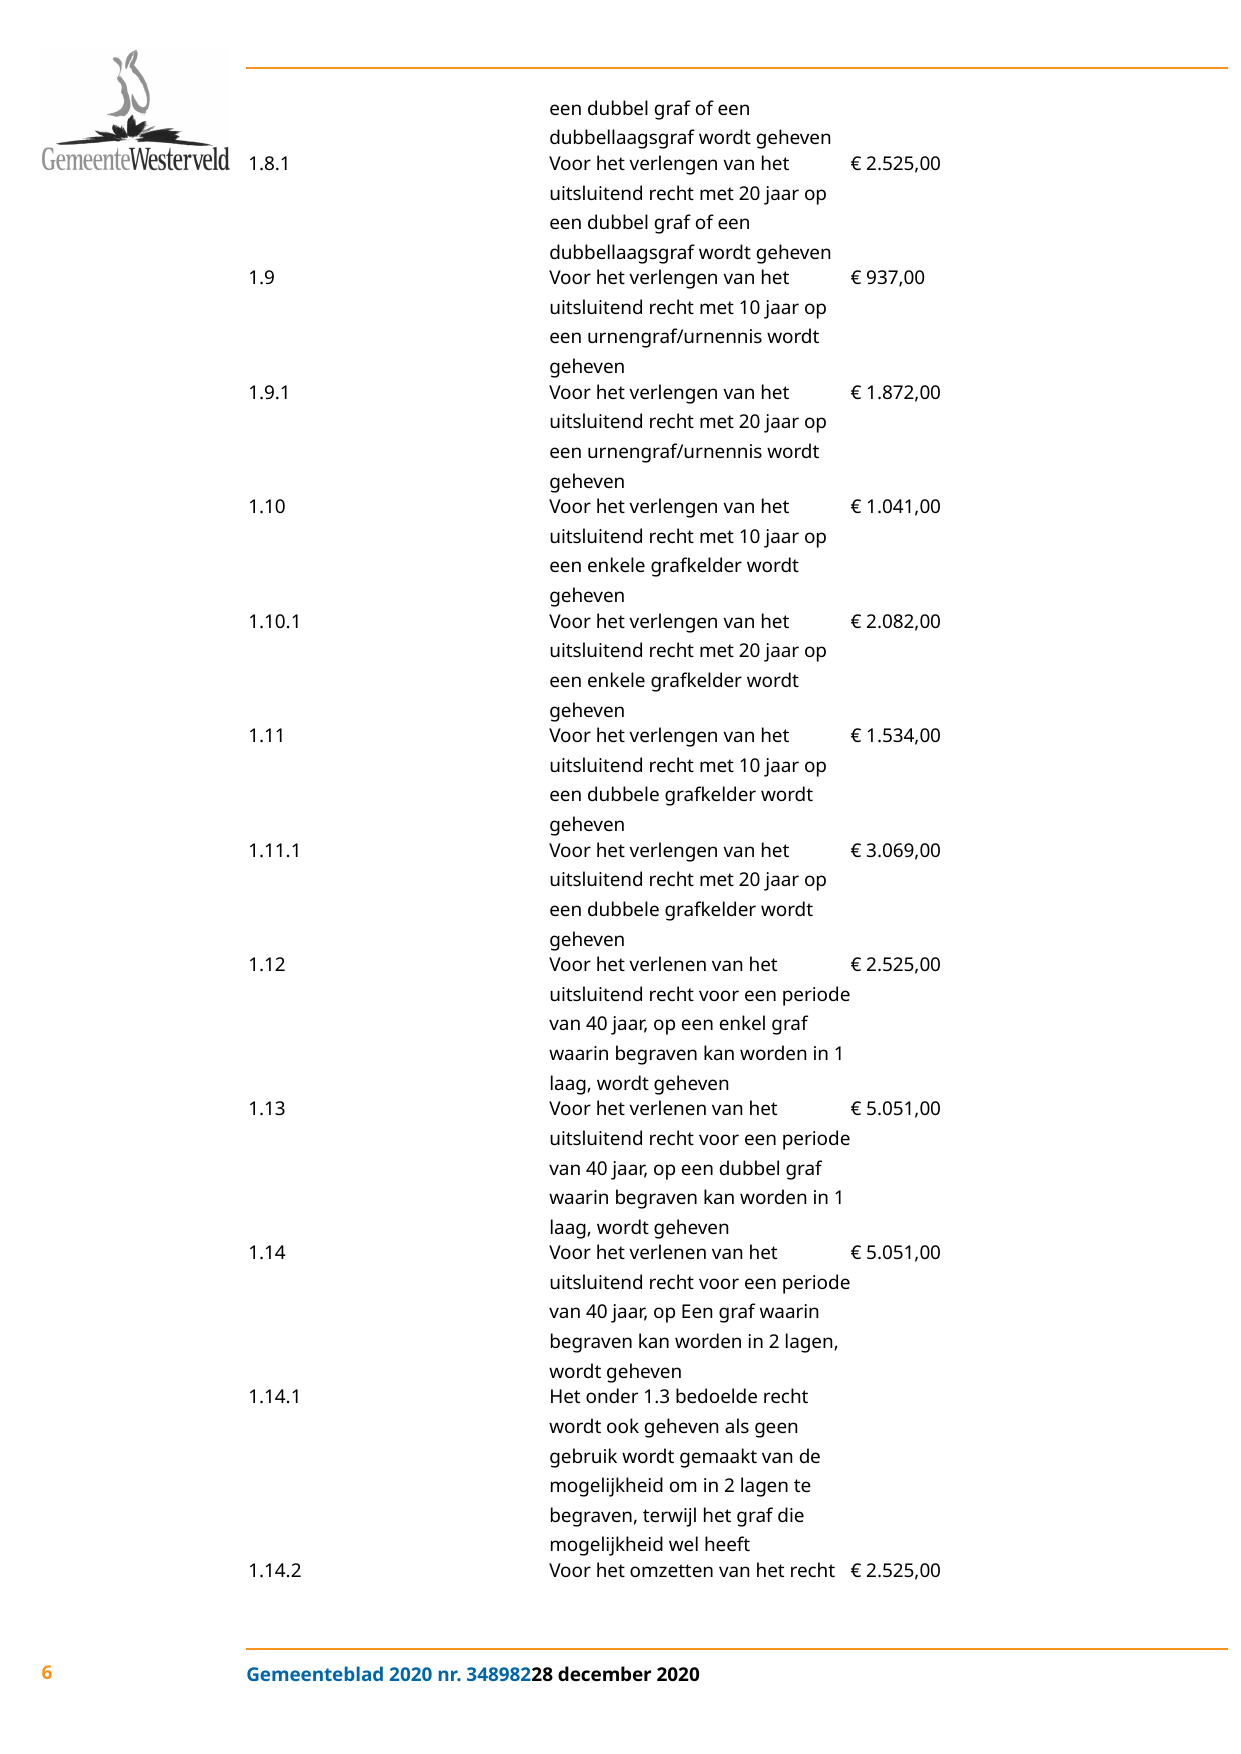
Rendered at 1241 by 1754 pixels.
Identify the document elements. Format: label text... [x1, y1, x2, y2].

table_cell € 1.041,00 [850, 494, 1152, 608]
table_cell [850, 1384, 1152, 1557]
table_cell € 2.525,00 [850, 150, 1152, 264]
table_cell Voor het verlengen van het uitsluitend recht met 20 jaar op een enkele grafkelder wordt geheven [549, 608, 850, 722]
table_cell [850, 95, 1152, 150]
table_cell Voor het verlengen van het uitsluitend recht met 20 jaar op een dubbele grafkelder wordt geheven [549, 837, 850, 951]
table_cell Voor het verlenen van het uitsluitend recht voor een periode van 40 jaar, op een dubbel graf waarin begraven kan worden in 1 laag, wordt geheven [549, 1096, 850, 1239]
table_cell Voor het verlengen van het uitsluitend recht met 20 jaar op een dubbel graf of een dubbellaagsgraf wordt geheven [549, 150, 850, 264]
table_cell € 1.534,00 [850, 723, 1152, 837]
table_cell € 2.525,00 [850, 951, 1152, 1096]
table_cell 1.11 [248, 723, 549, 837]
table_cell Het onder 1.3 bedoelde recht wordt ook geheven als geen gebruik wordt gemaakt van de mogelijkheid om in 2 lagen te begraven, terwijl het graf die mogelijkheid wel heeft [549, 1384, 850, 1557]
table_cell Voor het verlengen van het uitsluitend recht met 10 jaar op een urnengraf/urnennis wordt geheven [549, 265, 850, 379]
table_cell Voor het verlengen van het uitsluitend recht met 10 jaar op een enkele grafkelder wordt geheven [549, 494, 850, 608]
table_cell € 3.069,00 [850, 837, 1152, 951]
table_cell € 5.051,00 [850, 1096, 1152, 1239]
table_cell Voor het verlenen van het uitsluitend recht voor een periode van 40 jaar, op een enkel graf waarin begraven kan worden in 1 laag, wordt geheven [549, 951, 850, 1096]
table_cell [248, 95, 549, 150]
table_cell € 2.525,00 [850, 1557, 1152, 1583]
table_cell 1.10 [248, 494, 549, 608]
table_cell 1.9.1 [248, 379, 549, 493]
table_cell 1.9 [248, 265, 549, 379]
table_cell 1.11.1 [248, 837, 549, 951]
table_cell Voor het verlengen van het uitsluitend recht met 20 jaar op een urnengraf/urnennis wordt geheven [549, 379, 850, 493]
picture [41, 47, 231, 172]
table_cell Voor het verlenen van het uitsluitend recht voor een periode van 40 jaar, op Een graf waarin begraven kan worden in 2 lagen, wordt geheven [549, 1240, 850, 1384]
table_cell 1.10.1 [248, 608, 549, 722]
table_cell 1.8.1 [248, 150, 549, 264]
table_cell € 2.082,00 [850, 608, 1152, 722]
table_cell 1.13 [248, 1096, 549, 1239]
table_cell 1.14.1 [248, 1384, 549, 1557]
table_cell Voor het verlengen van het uitsluitend recht met 10 jaar op een dubbele grafkelder wordt geheven [549, 723, 850, 837]
table_cell 1.14.2 [248, 1557, 549, 1583]
table_cell € 1.872,00 [850, 379, 1152, 493]
table_cell Voor het omzetten van het recht [549, 1557, 850, 1583]
table_cell € 937,00 [850, 265, 1152, 379]
table_cell een dubbel graf of een dubbellaagsgraf wordt geheven [549, 95, 850, 150]
table_cell 1.14 [248, 1240, 549, 1384]
table_cell € 5.051,00 [850, 1240, 1152, 1384]
table_cell 1.12 [248, 951, 549, 1096]
